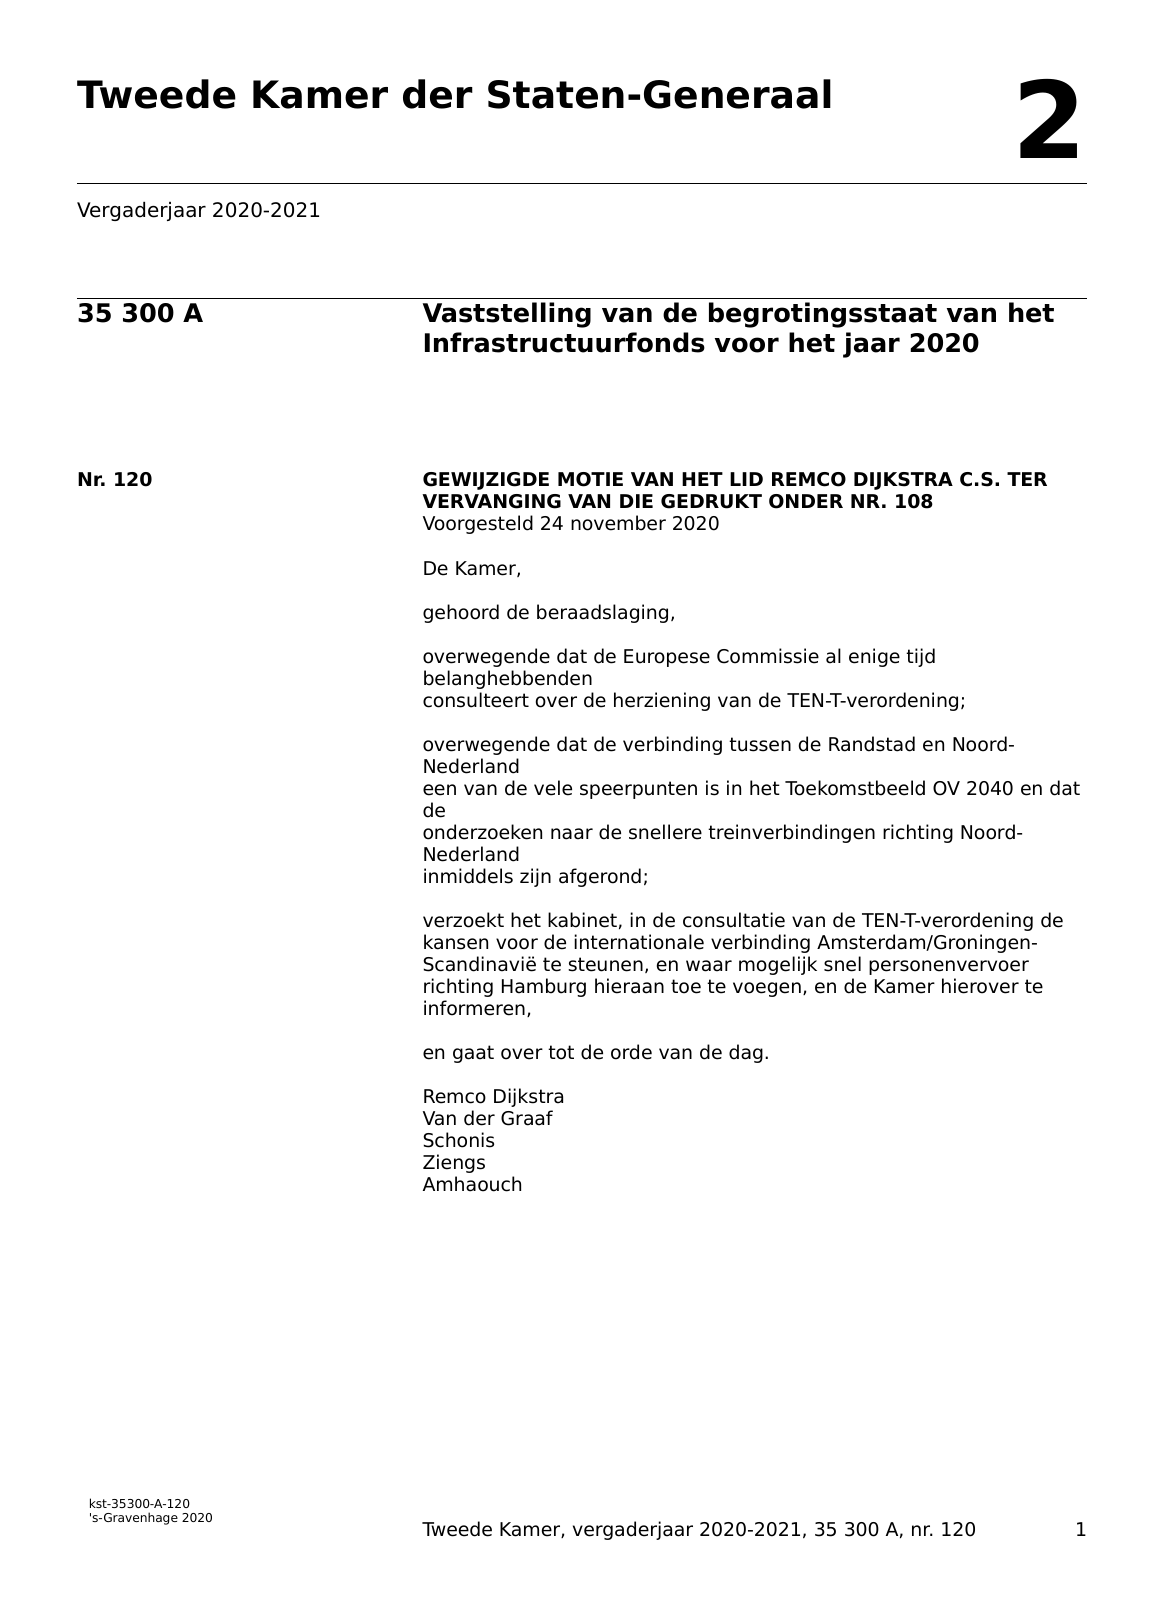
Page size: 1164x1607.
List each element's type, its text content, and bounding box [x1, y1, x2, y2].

subtitle Nr. 120 GEWIJZIGDE MOTIE VAN HET LID REMCO DIJKSTRA C.S. TER VERVANGING VAN DIE GEDRUKT ONDER NR. 108 [77, 469, 1087, 513]
text Ziengs [422, 1152, 1087, 1174]
text Schonis [422, 1130, 1087, 1152]
table_cell Vergaderjaar 2020-2021 [77, 184, 1087, 298]
text 's-Gravenhage 2020 [88, 1511, 323, 1525]
text De Kamer, [422, 557, 1087, 579]
text Remco Dijkstra [422, 1086, 1087, 1108]
table_header Tweede Kamer der Staten-Generaal [77, 59, 886, 183]
text inmiddels zijn afgerond; [422, 866, 1087, 888]
text Amhaouch [422, 1174, 1087, 1196]
text kansen voor de internationale verbinding Amsterdam/Groningen-Scandinavië te steunen, en waar mogelijk snel personenvervoer richting Hamburg hieraan toe te voegen, en de Kamer hierover te informeren, [422, 932, 1087, 1020]
text Van der Graaf [422, 1108, 1087, 1130]
table_header 2 [886, 59, 1087, 183]
text en gaat over tot de orde van de dag. [422, 1042, 1087, 1064]
text kst-35300-A-120 [88, 1497, 323, 1511]
text overwegende dat de verbinding tussen de Randstad en Noord-Nederland [422, 734, 1087, 778]
text verzoekt het kabinet, in de consultatie van de TEN-T-verordening de [422, 910, 1087, 932]
text consulteert over de herziening van de TEN-T-verordening; [422, 690, 1087, 712]
text gehoord de beraadslaging, [422, 602, 1087, 624]
text onderzoeken naar de snellere treinverbindingen richting Noord-Nederland [422, 822, 1087, 866]
subtitle 35 300 A Vaststelling van de begrotingsstaat van het Infrastructuurfonds voor het jaar 2020 [77, 299, 1087, 358]
text overwegende dat de Europese Commissie al enige tijd belanghebbenden [422, 646, 1087, 690]
text een van de vele speerpunten is in het Toekomstbeeld OV 2040 en dat de [422, 778, 1087, 822]
text Voorgesteld 24 november 2020 [422, 513, 1087, 535]
